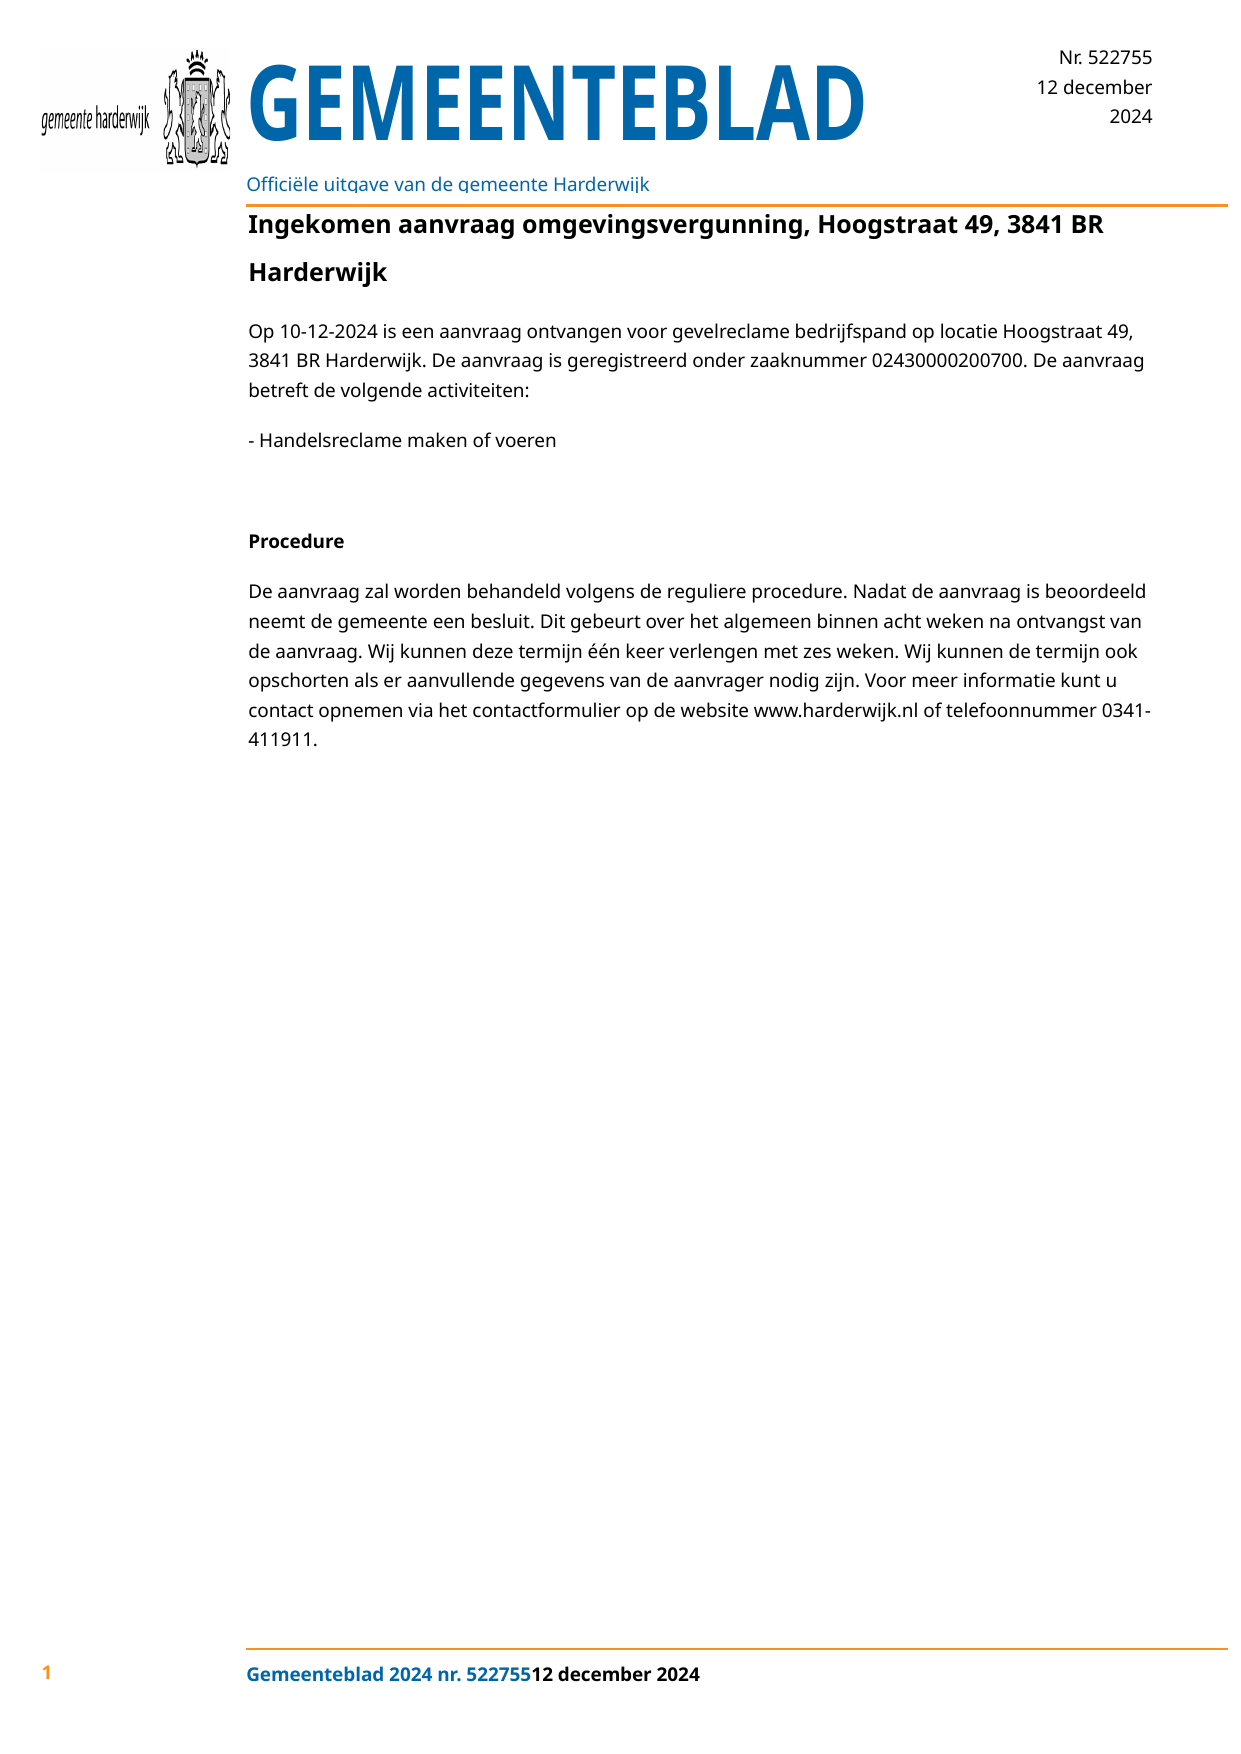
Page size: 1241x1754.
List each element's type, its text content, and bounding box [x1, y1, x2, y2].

text Procedure [248, 528, 1152, 554]
text De aanvraag zal worden behandeld volgens de reguliere procedure. Nadat de aanvraag is beoordeeld neemt de gemeente een besluit. Dit gebeurt over het algemeen binnen acht weken na ontvangst van de aanvraag. Wij kunnen deze termijn één keer verlengen met zes weken. Wij kunnen de termijn ook opschorten als er aanvullende gegevens van de aanvrager nodig zijn. Voor meer informatie kunt u contact opnemen via het contactformulier op de website www.harderwijk.nl of telefoonnummer 0341-411911. [248, 579, 1152, 752]
text Ingekomen aanvraag omgevingsvergunning, Hoogstraat 49, 3841 BR Harderwijk [248, 207, 1152, 288]
picture [41, 47, 231, 172]
text Op 10-12-2024 is een aanvraag ontvangen voor gevelreclame bedrijfspand op locatie Hoogstraat 49, 3841 BR Harderwijk. De aanvraag is geregistreerd onder zaaknummer 02430000200700. De aanvraag betreft de volgende activiteiten: [248, 318, 1152, 403]
text - Handelsreclame maken of voeren [248, 427, 1152, 453]
